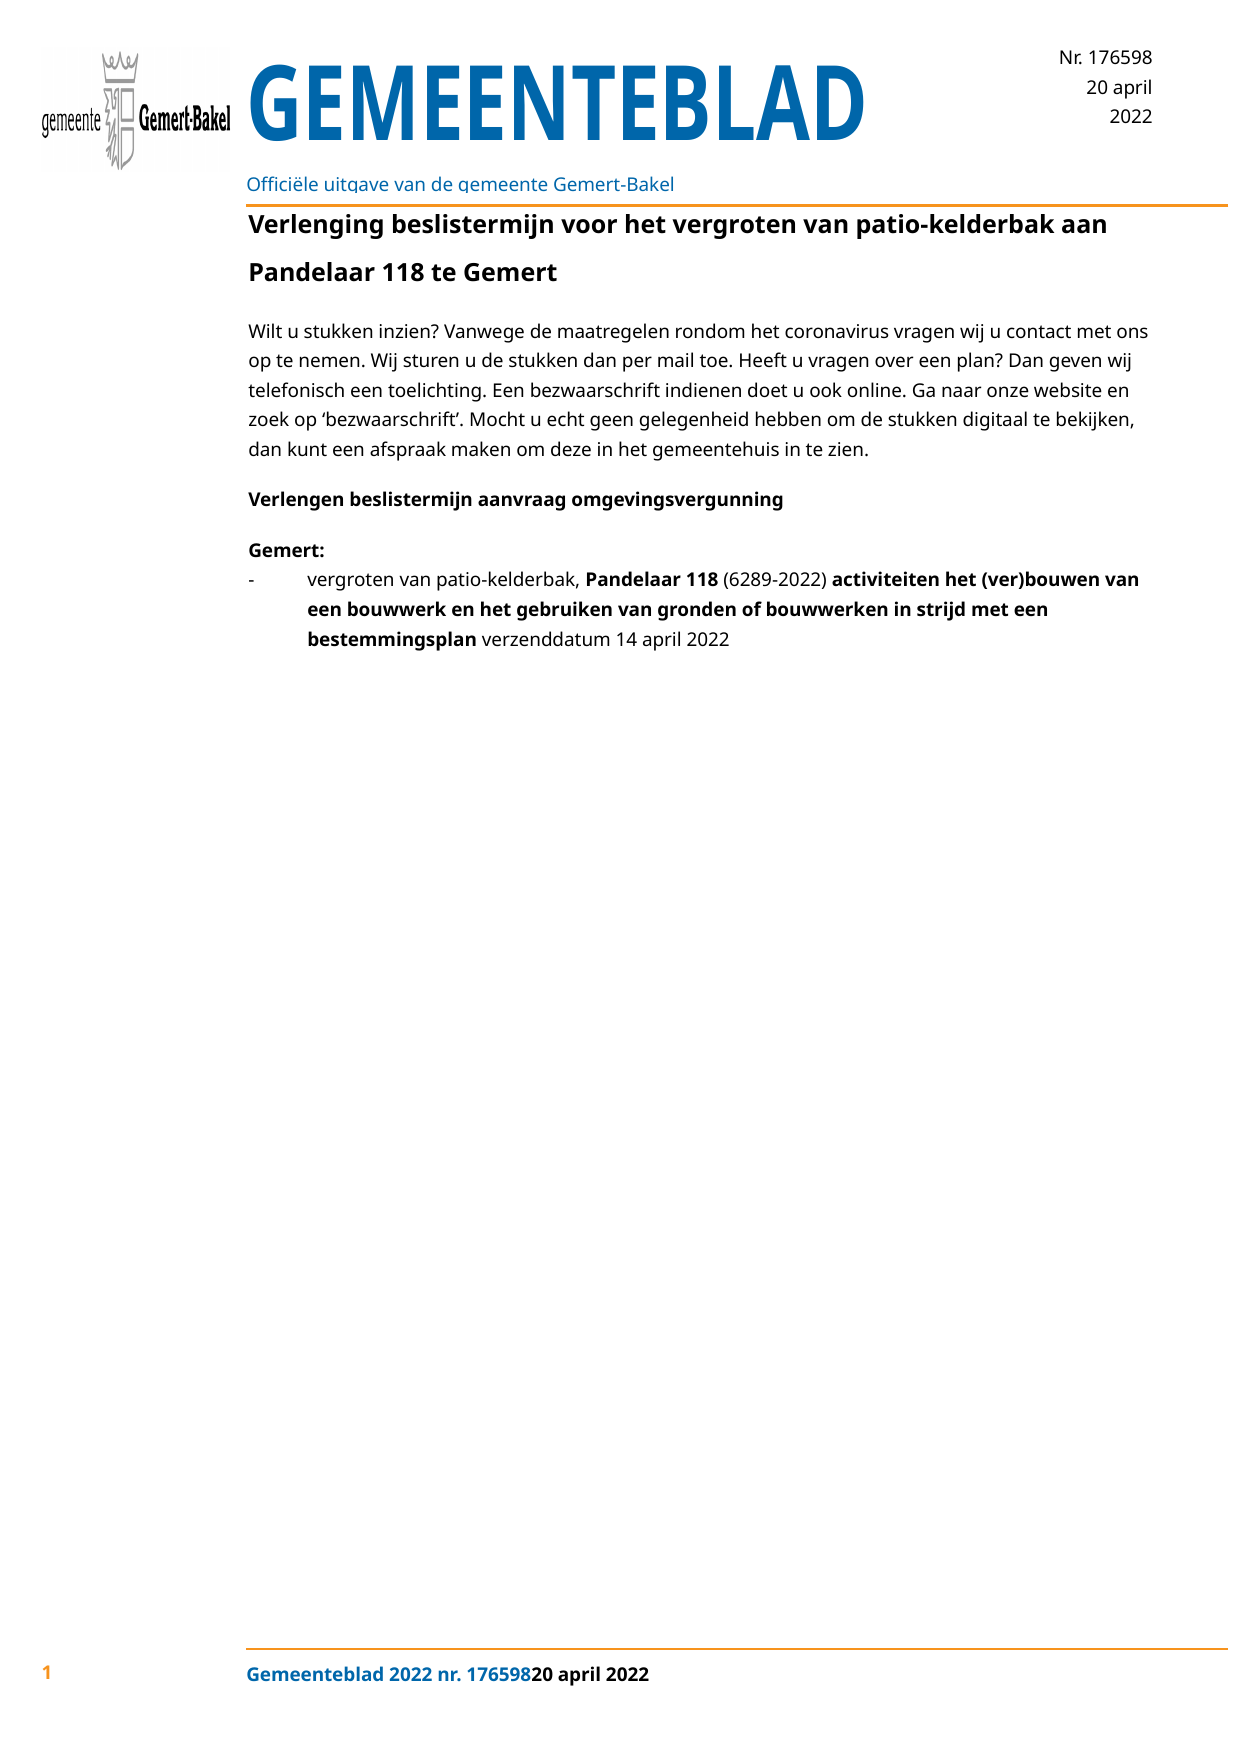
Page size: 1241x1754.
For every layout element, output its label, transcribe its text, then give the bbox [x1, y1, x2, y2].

text Verlenging beslistermijn voor het vergroten van patio-kelderbak aan Pandelaar 118 te Gemert [248, 207, 1152, 288]
list vergroten van patio-kelderbak, Pandelaar 118 (6289-2022) activiteiten het (ver)bouwen van een bouwwerk en het gebruiken van gronden of bouwwerken in strijd met een bestemmingsplan verzenddatum 14 april 2022 [248, 567, 1152, 652]
picture [41, 47, 231, 172]
text Verlengen beslistermijn aanvraag omgevingsvergunning [248, 487, 1152, 512]
text Wilt u stukken inzien? Vanwege de maatregelen rondom het coronavirus vragen wij u contact met ons op te nemen. Wij sturen u de stukken dan per mail toe. Heeft u vragen over een plan? Dan geven wij telefonisch een toelichting. Een bezwaarschrift indienen doet u ook online. Ga naar onze website en zoek op ‘bezwaarschrift’. Mocht u echt geen gelegenheid hebben om de stukken digitaal te bekijken, dan kunt een afspraak maken om deze in het gemeentehuis in te zien. [248, 318, 1152, 462]
text Gemert: [248, 537, 1152, 563]
